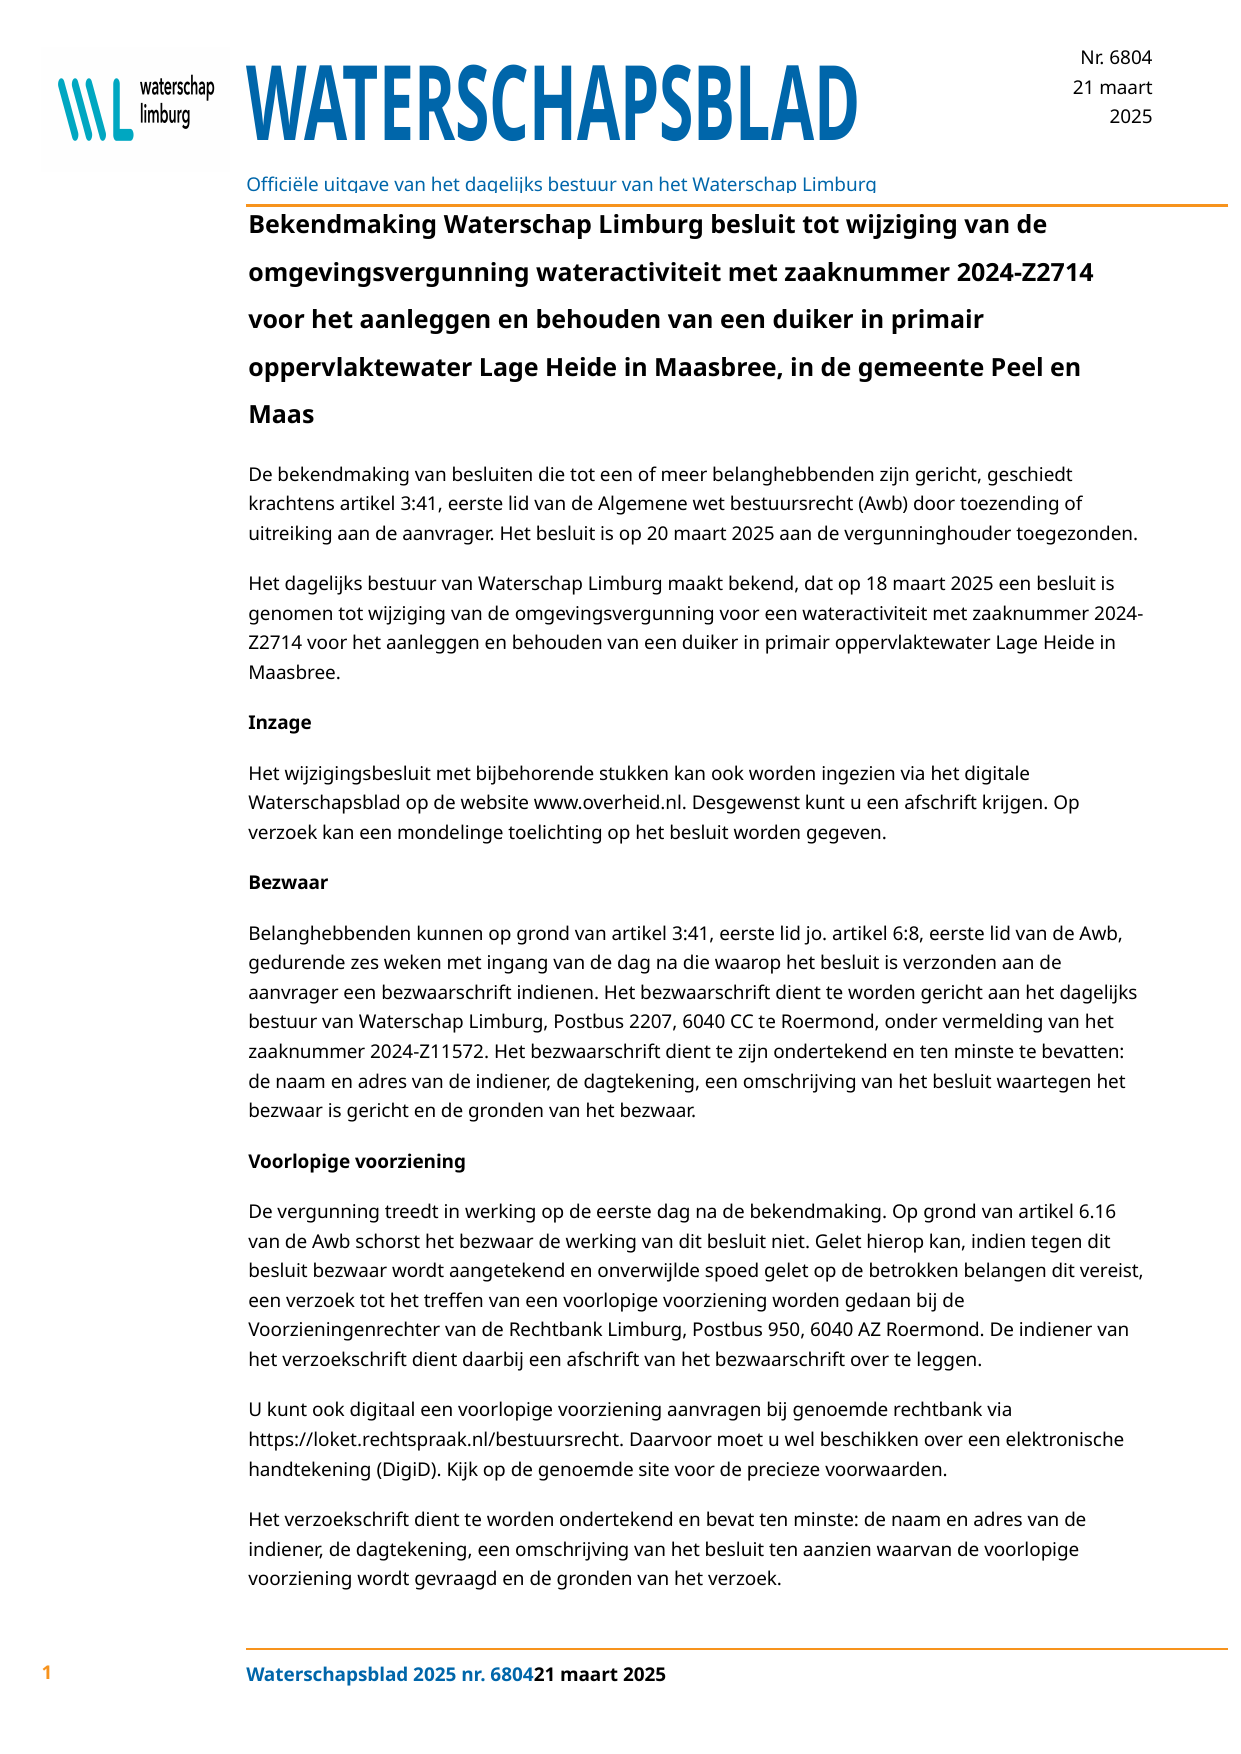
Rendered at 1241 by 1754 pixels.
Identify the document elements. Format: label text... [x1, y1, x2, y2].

text Voorlopige voorziening [248, 1148, 1152, 1173]
text Het dagelijks bestuur van Waterschap Limburg maakt bekend, dat op 18 maart 2025 een besluit is genomen tot wijziging van de omgevingsvergunning voor een wateractiviteit met zaaknummer 2024-Z2714 voor het aanleggen en behouden van een duiker in primair oppervlaktewater Lage Heide in Maasbree. [248, 570, 1152, 685]
text U kunt ook digitaal een voorlopige voorziening aanvragen bij genoemde rechtbank via https://loket.rechtspraak.nl/bestuursrecht. Daarvoor moet u wel beschikken over een elektronische handtekening (DigiD). Kijk op de genoemde site voor de precieze voorwaarden. [248, 1397, 1152, 1481]
text Bezwaar [248, 869, 1152, 895]
text Belanghebbenden kunnen op grond van artikel 3:41, eerste lid jo. artikel 6:8, eerste lid van de Awb, gedurende zes weken met ingang van de dag na die waarop het besluit is verzonden aan de aanvrager een bezwaarschrift indienen. Het bezwaarschrift dient te worden gericht aan het dagelijks bestuur van Waterschap Limburg, Postbus 2207, 6040 CC te Roermond, onder vermelding van het zaaknummer 2024-Z11572. Het bezwaarschrift dient te zijn ondertekend en ten minste te bevatten: de naam en adres van de indiener, de dagtekening, een omschrijving van het besluit waartegen het bezwaar is gericht en de gronden van het bezwaar. [248, 920, 1152, 1123]
text De bekendmaking van besluiten die tot een of meer belanghebbenden zijn gericht, geschiedt krachtens artikel 3:41, eerste lid van de Algemene wet bestuursrecht (Awb) door toezending of uitreiking aan de aanvrager. Het besluit is op 20 maart 2025 aan de vergunninghouder toegezonden. [248, 461, 1152, 546]
text Het wijzigingsbesluit met bijbehorende stukken kan ook worden ingezien via het digitale Waterschapsblad op de website www.overheid.nl. Desgewenst kunt u een afschrift krijgen. Op verzoek kan een mondelinge toelichting op het besluit worden gegeven. [248, 760, 1152, 845]
text Inzage [248, 709, 1152, 735]
text De vergunning treedt in werking op de eerste dag na de bekendmaking. Op grond van artikel 6.16 van de Awb schorst het bezwaar de werking van dit besluit niet. Gelet hierop kan, indien tegen dit besluit bezwaar wordt aangetekend en onverwijlde spoed gelet op de betrokken belangen dit vereist, een verzoek tot het treffen van een voorlopige voorziening worden gedaan bij de Voorzieningenrechter van de Rechtbank Limburg, Postbus 950, 6040 AZ Roermond. De indiener van het verzoekschrift dient daarbij een afschrift van het bezwaarschrift over te leggen. [248, 1198, 1152, 1372]
text Bekendmaking Waterschap Limburg besluit tot wijziging van de omgevingsvergunning wateractiviteit met zaaknummer 2024-Z2714 voor het aanleggen en behouden van een duiker in primair oppervlaktewater Lage Heide in Maasbree, in de gemeente Peel en Maas [248, 207, 1152, 431]
picture [41, 47, 231, 172]
text Het verzoekschrift dient te worden ondertekend en bevat ten minste: de naam en adres van de indiener, de dagtekening, een omschrijving van het besluit ten aanzien waarvan de voorlopige voorziening wordt gevraagd en de gronden van het verzoek. [248, 1506, 1152, 1591]
